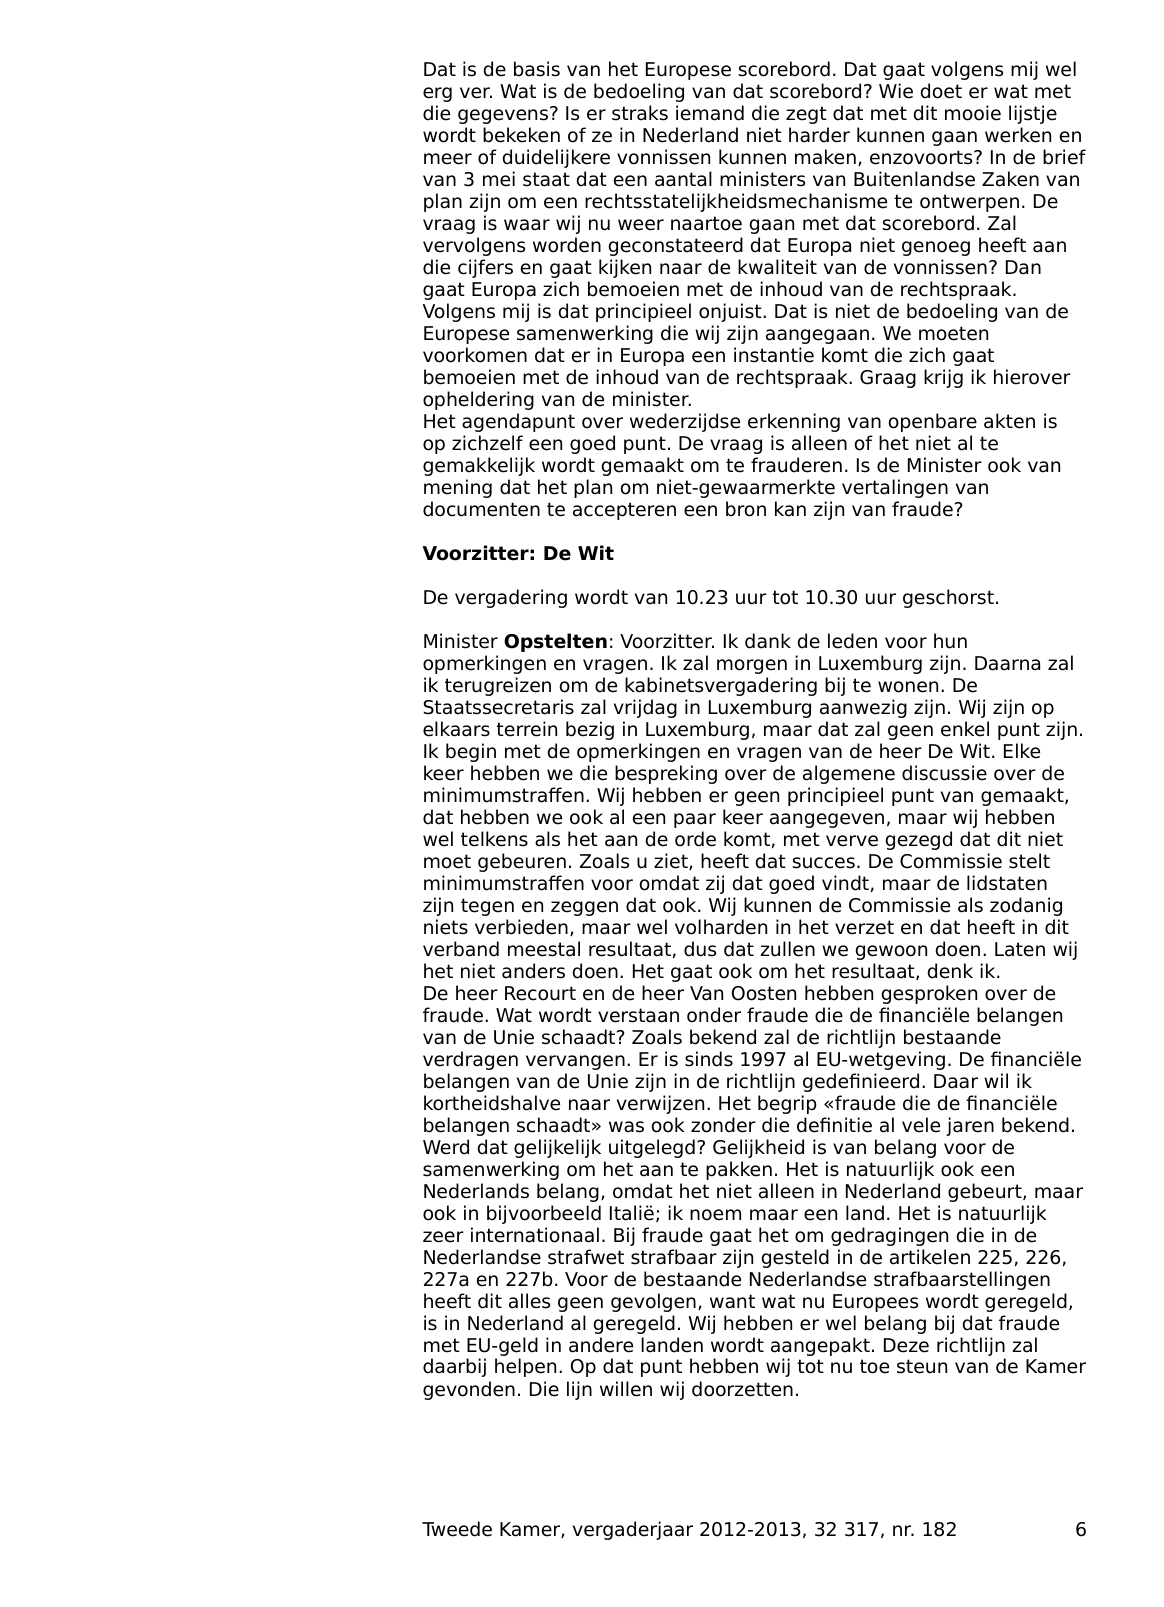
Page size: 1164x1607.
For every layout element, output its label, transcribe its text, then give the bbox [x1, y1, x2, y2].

subtitle Voorzitter: De Wit [422, 543, 1087, 565]
text Het agendapunt over wederzijdse erkenning van openbare akten is op zichzelf een goed punt. De vraag is alleen of het niet al te gemakkelijk wordt gemaakt om te frauderen. Is de Minister ook van mening dat het plan om niet-gewaarmerkte vertalingen van documenten te accepteren een bron kan zijn van fraude? [422, 411, 1087, 521]
text De heer Recourt en de heer Van Oosten hebben gesproken over de fraude. Wat wordt verstaan onder fraude die de financiële belangen van de Unie schaadt? Zoals bekend zal de richtlijn bestaande verdragen vervangen. Er is sinds 1997 al EU-wetgeving. De financiële belangen van de Unie zijn in de richtlijn gedefinieerd. Daar wil ik kortheidshalve naar verwijzen. Het begrip «fraude die de financiële belangen schaadt» was ook zonder die definitie al vele jaren bekend. Werd dat gelijkelijk uitgelegd? Gelijkheid is van belang voor de samenwerking om het aan te pakken. Het is natuurlijk ook een Nederlands belang, omdat het niet alleen in Nederland gebeurt, maar ook in bijvoorbeeld Italië; ik noem maar een land. Het is natuurlijk zeer internationaal. Bij fraude gaat het om gedragingen die in de Nederlandse strafwet strafbaar zijn gesteld in de artikelen 225, 226, 227a en 227b. Voor de bestaande Nederlandse strafbaarstellingen heeft dit alles geen gevolgen, want wat nu Europees wordt geregeld, is in Nederland al geregeld. Wij hebben er wel belang bij dat fraude met EU-geld in andere landen wordt aangepakt. Deze richtlijn zal daarbij helpen. Op dat punt hebben wij tot nu toe steun van de Kamer gevonden. Die lijn willen wij doorzetten. [422, 983, 1087, 1400]
text Dat is de basis van het Europese scorebord. Dat gaat volgens mij wel erg ver. Wat is de bedoeling van dat scorebord? Wie doet er wat met die gegevens? Is er straks iemand die zegt dat met dit mooie lijstje wordt bekeken of ze in Nederland niet harder kunnen gaan werken en meer of duidelijkere vonnissen kunnen maken, enzovoorts? In de brief van 3 mei staat dat een aantal ministers van Buitenlandse Zaken van plan zijn om een rechtsstatelijkheidsmechanisme te ontwerpen. De vraag is waar wij nu weer naartoe gaan met dat scorebord. Zal vervolgens worden geconstateerd dat Europa niet genoeg heeft aan die cijfers en gaat kijken naar de kwaliteit van de vonnissen? Dan gaat Europa zich bemoeien met de inhoud van de rechtspraak. Volgens mij is dat principieel onjuist. Dat is niet de bedoeling van de Europese samenwerking die wij zijn aangegaan. We moeten voorkomen dat er in Europa een instantie komt die zich gaat bemoeien met de inhoud van de rechtspraak. Graag krijg ik hierover opheldering van de minister. [422, 59, 1087, 411]
text Minister Opstelten: Voorzitter. Ik dank de leden voor hun opmerkingen en vragen. Ik zal morgen in Luxemburg zijn. Daarna zal ik terugreizen om de kabinetsvergadering bij te wonen. De Staatssecretaris zal vrijdag in Luxemburg aanwezig zijn. Wij zijn op elkaars terrein bezig in Luxemburg, maar dat zal geen enkel punt zijn. [422, 631, 1087, 741]
text Ik begin met de opmerkingen en vragen van de heer De Wit. Elke keer hebben we die bespreking over de algemene discussie over de minimumstraffen. Wij hebben er geen principieel punt van gemaakt, dat hebben we ook al een paar keer aangegeven, maar wij hebben wel telkens als het aan de orde komt, met verve gezegd dat dit niet moet gebeuren. Zoals u ziet, heeft dat succes. De Commissie stelt minimumstraffen voor omdat zij dat goed vindt, maar de lidstaten zijn tegen en zeggen dat ook. Wij kunnen de Commissie als zodanig niets verbieden, maar wel volharden in het verzet en dat heeft in dit verband meestal resultaat, dus dat zullen we gewoon doen. Laten wij het niet anders doen. Het gaat ook om het resultaat, denk ik. [422, 741, 1087, 983]
text De vergadering wordt van 10.23 uur tot 10.30 uur geschorst. [422, 587, 1087, 609]
